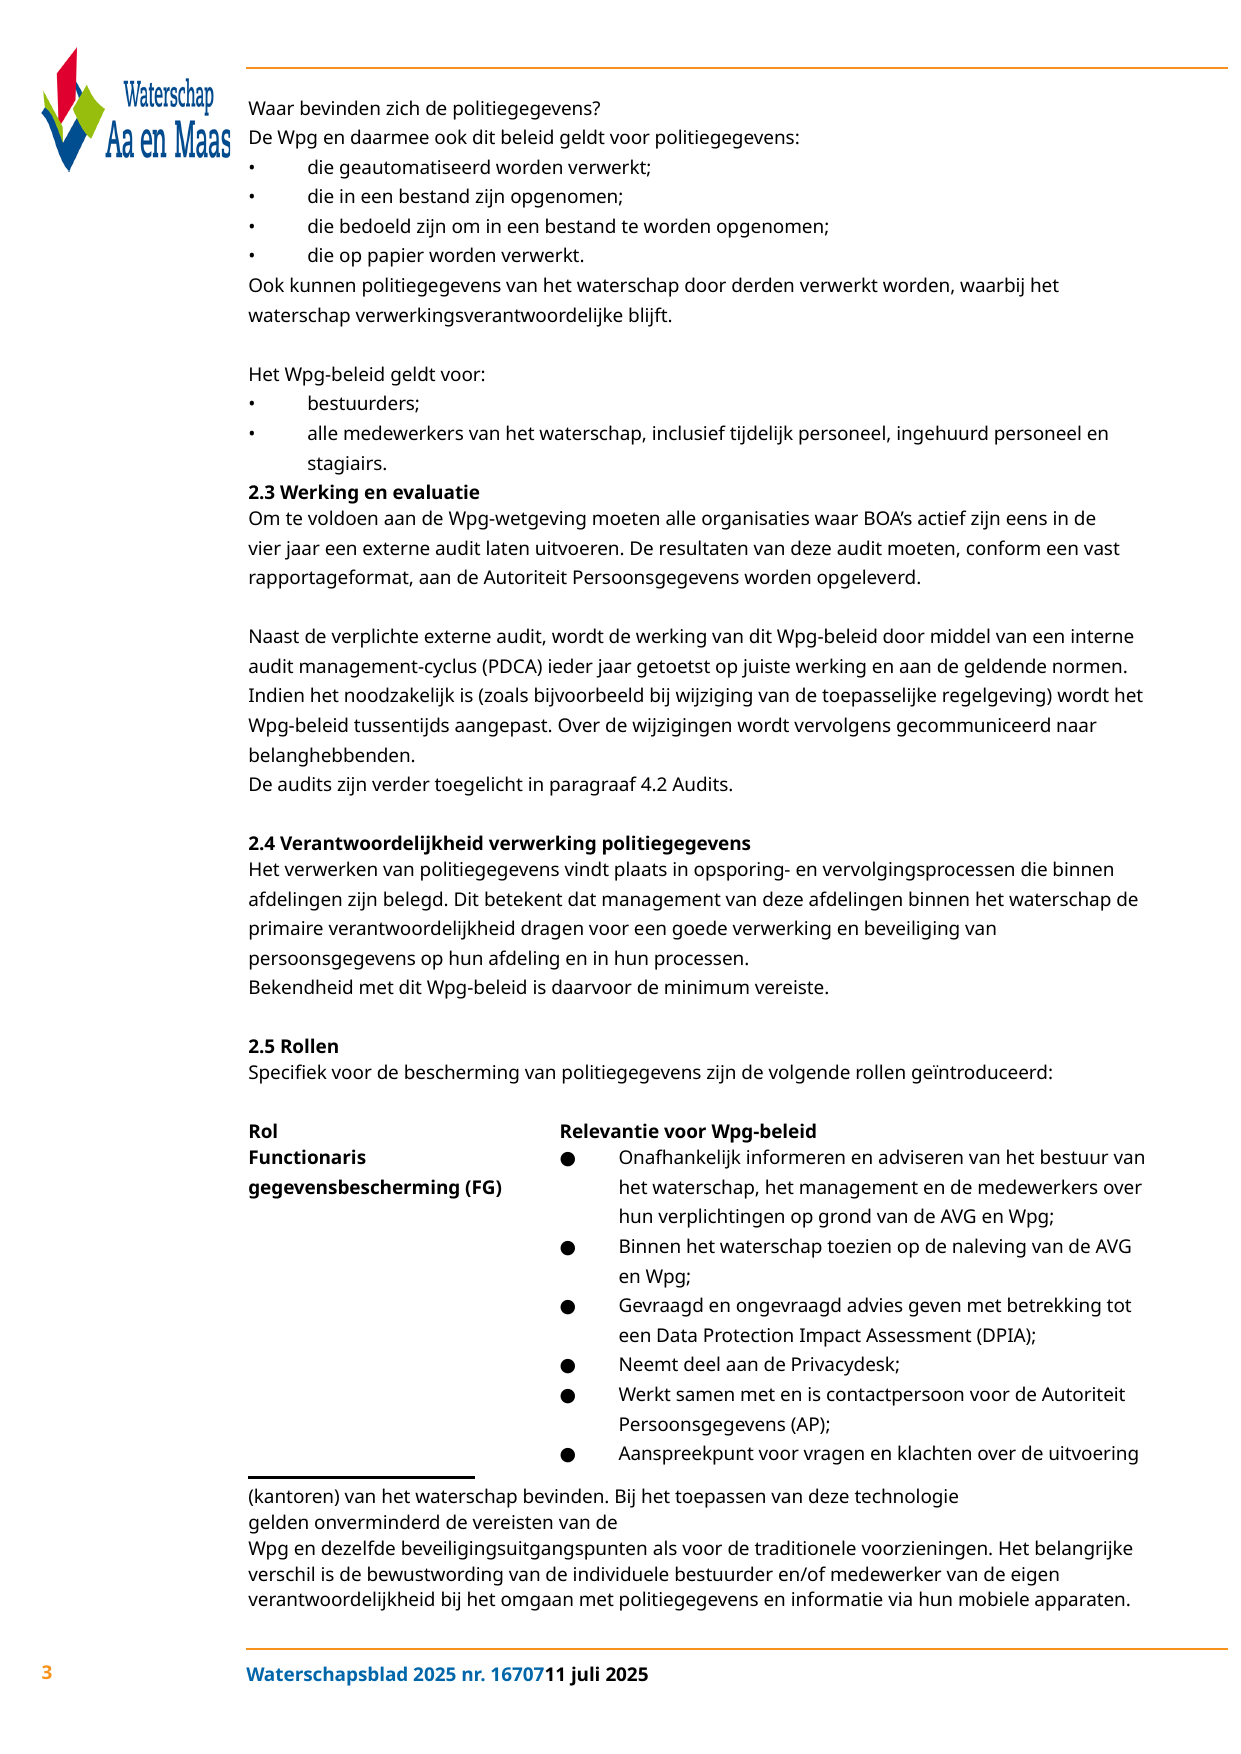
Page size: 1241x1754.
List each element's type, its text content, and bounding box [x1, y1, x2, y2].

list bestuurders; [248, 391, 1152, 416]
text Ook kunnen politiegegevens van het waterschap door derden verwerkt worden, waarbij het waterschap verwerkingsverantwoordelijke blijft. [248, 272, 1152, 328]
text Waar bevinden zich de politiegegevens? [248, 95, 1152, 121]
list alle medewerkers van het waterschap, inclusief tijdelijk personeel, ingehuurd personeel en stagiairs. [248, 420, 1152, 476]
table_header Relevantie voor Wpg-beleid [559, 1119, 1152, 1144]
table_cell Functionaris gegevensbescherming (FG) [248, 1145, 559, 1466]
text 2.4 Verantwoordelijkheid verwerking politiegegevens [248, 831, 1152, 856]
table_header Rol [248, 1119, 559, 1144]
text De audits zijn verder toegelicht in paragraaf 4.2 Audits. [248, 771, 1152, 797]
text 2.3 Werking en evaluatie [248, 479, 1152, 505]
text 2.5 Rollen [248, 1034, 1152, 1059]
list (kantoren) van het waterschap bevinden. Bij het toepassen van deze technologie gelden onverminderd de vereisten van de Wpg en dezelfde beveiligingsuitgangspunten als voor de traditionele voorzieningen. Het belangrijke verschil is de bewustwording van de individuele bestuurder en/of medewerker van de eigen verantwoordelijkheid bij het omgaan met politiegegevens en informatie via hun mobiele apparaten. [248, 1483, 1152, 1612]
text Het verwerken van politiegegevens vindt plaats in opsporing- en vervolgingsprocessen die binnen afdelingen zijn belegd. Dit betekent dat management van deze afdelingen binnen het waterschap de primaire verantwoordelijkheid dragen voor een goede verwerking en beveiliging van persoonsgegevens op hun afdeling en in hun processen. [248, 856, 1152, 971]
list die in een bestand zijn opgenomen; [248, 183, 1152, 209]
text Bekendheid met dit Wpg-beleid is daarvoor de minimum vereiste. [248, 974, 1152, 1000]
table_cell Onafhankelijk informeren en adviseren van het bestuur van het waterschap, het management en de medewerkers over hun verplichtingen op grond van de AVG en Wpg; Binnen het waterschap toezien op de naleving van de AVG en Wpg; Gevraagd en ongevraagd advies geven met betrekking tot een Data Protection Impact Assessment (DPIA); Neemt deel aan de Privacydesk; Werkt samen met en is contactpersoon voor de Autoriteit Persoonsgegevens (AP); Aanspreekpunt voor vragen en klachten over de uitvoering [559, 1145, 1152, 1466]
text vier jaar een externe audit laten uitvoeren. De resultaten van deze audit moeten, conform een vast rapportageformat, aan de Autoriteit Persoonsgegevens worden opgeleverd. [248, 535, 1152, 590]
text Naast de verplichte externe audit, wordt de werking van dit Wpg-beleid door middel van een interne audit management-cyclus (PDCA) ieder jaar getoetst op juiste werking en aan de geldende normen. Indien het noodzakelijk is (zoals bijvoorbeeld bij wijziging van de toepasselijke regelgeving) wordt het Wpg-beleid tussentijds aangepast. Over de wijzigingen wordt vervolgens gecommuniceerd naar belanghebbenden. [248, 623, 1152, 767]
picture [41, 47, 231, 172]
list die geautomatiseerd worden verwerkt; [248, 154, 1152, 180]
list die bedoeld zijn om in een bestand te worden opgenomen; [248, 213, 1152, 239]
text Om te voldoen aan de Wpg-wetgeving moeten alle organisaties waar BOA’s actief zijn eens in de [248, 505, 1152, 531]
list die op papier worden verwerkt. [248, 243, 1152, 268]
text De Wpg en daarmee ook dit beleid geldt voor politiegegevens: [248, 124, 1152, 150]
text Specifiek voor de bescherming van politiegegevens zijn de volgende rollen geïntroduceerd: [248, 1059, 1152, 1085]
text Het Wpg-beleid geldt voor: [248, 361, 1152, 387]
